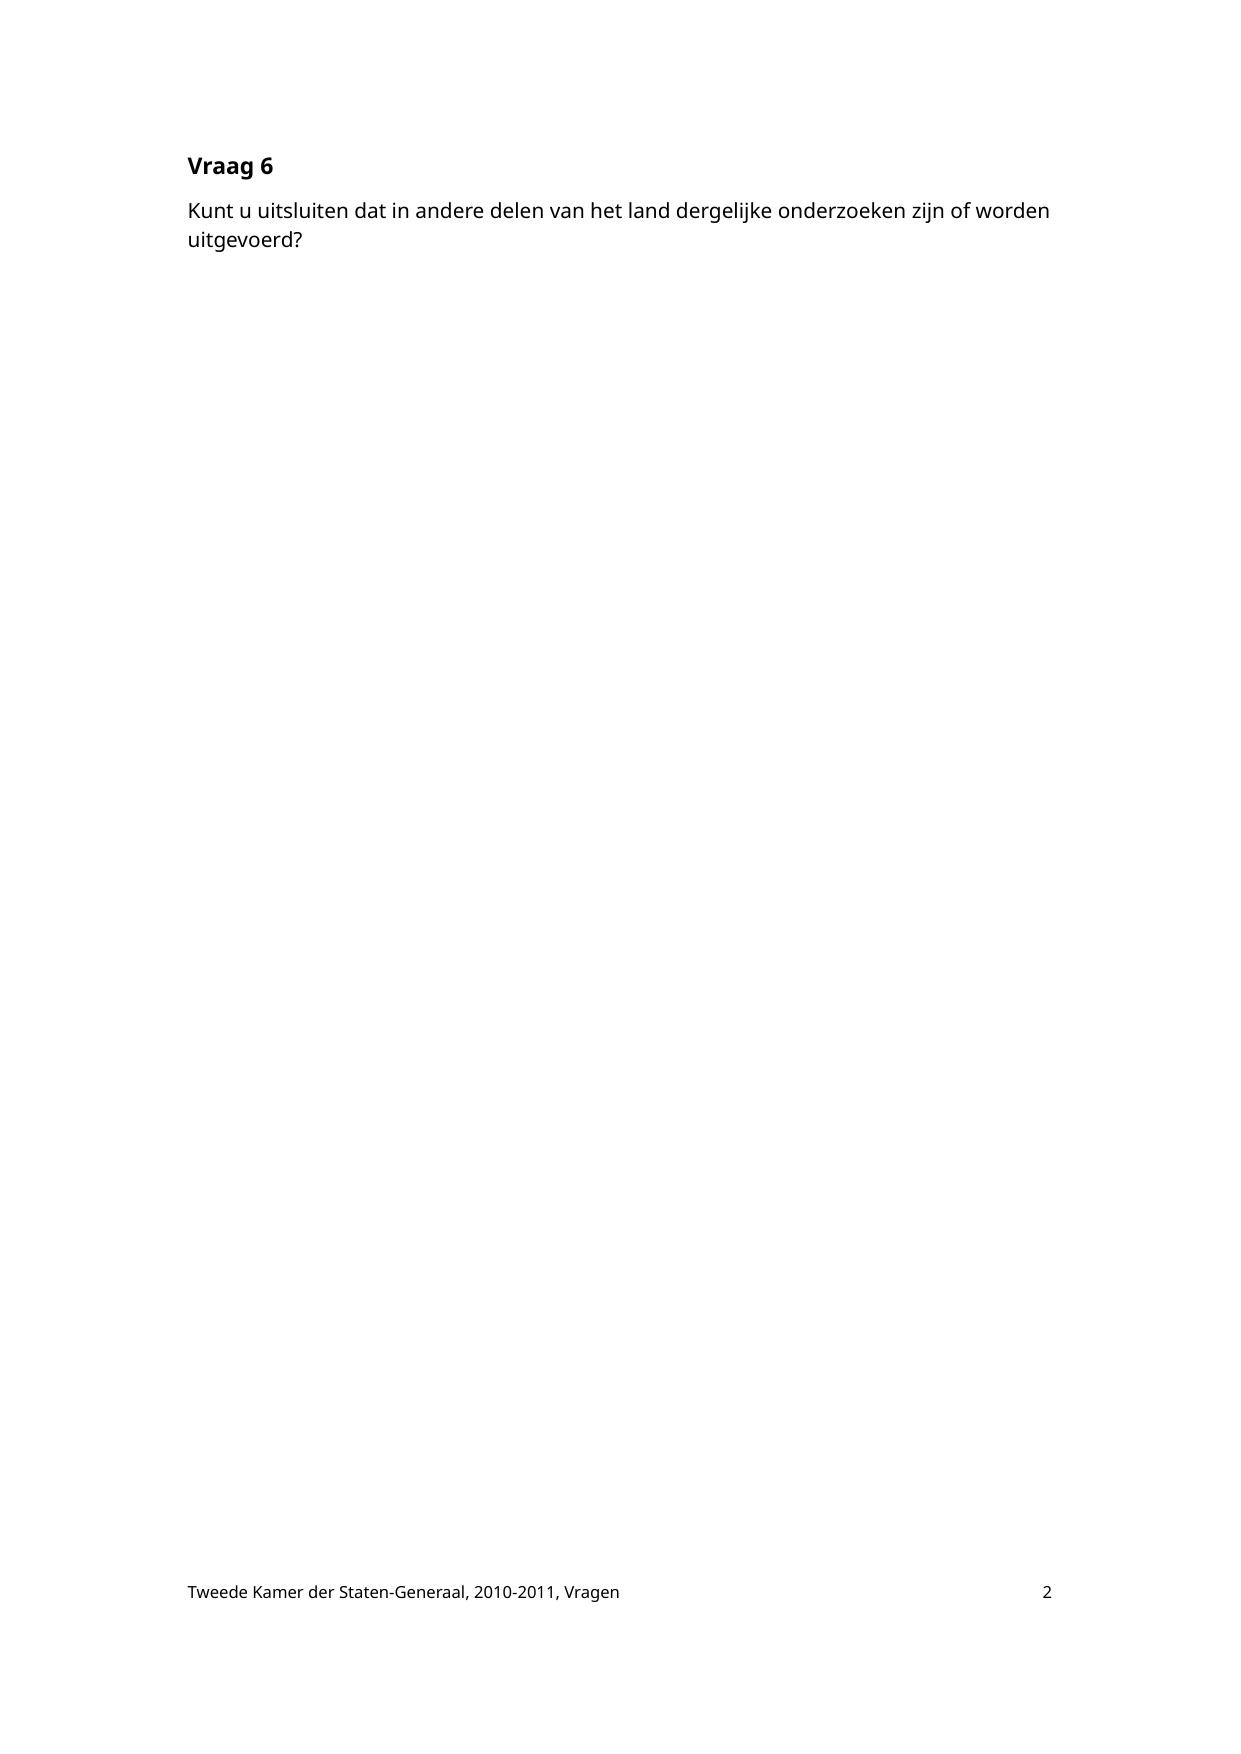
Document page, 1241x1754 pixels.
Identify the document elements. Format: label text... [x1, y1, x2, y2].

text Kunt u uitsluiten dat in andere delen van het land dergelijke onderzoeken zijn of worden uitgevoerd? [187, 196, 1053, 253]
subtitle Vraag 6 [187, 150, 1053, 181]
